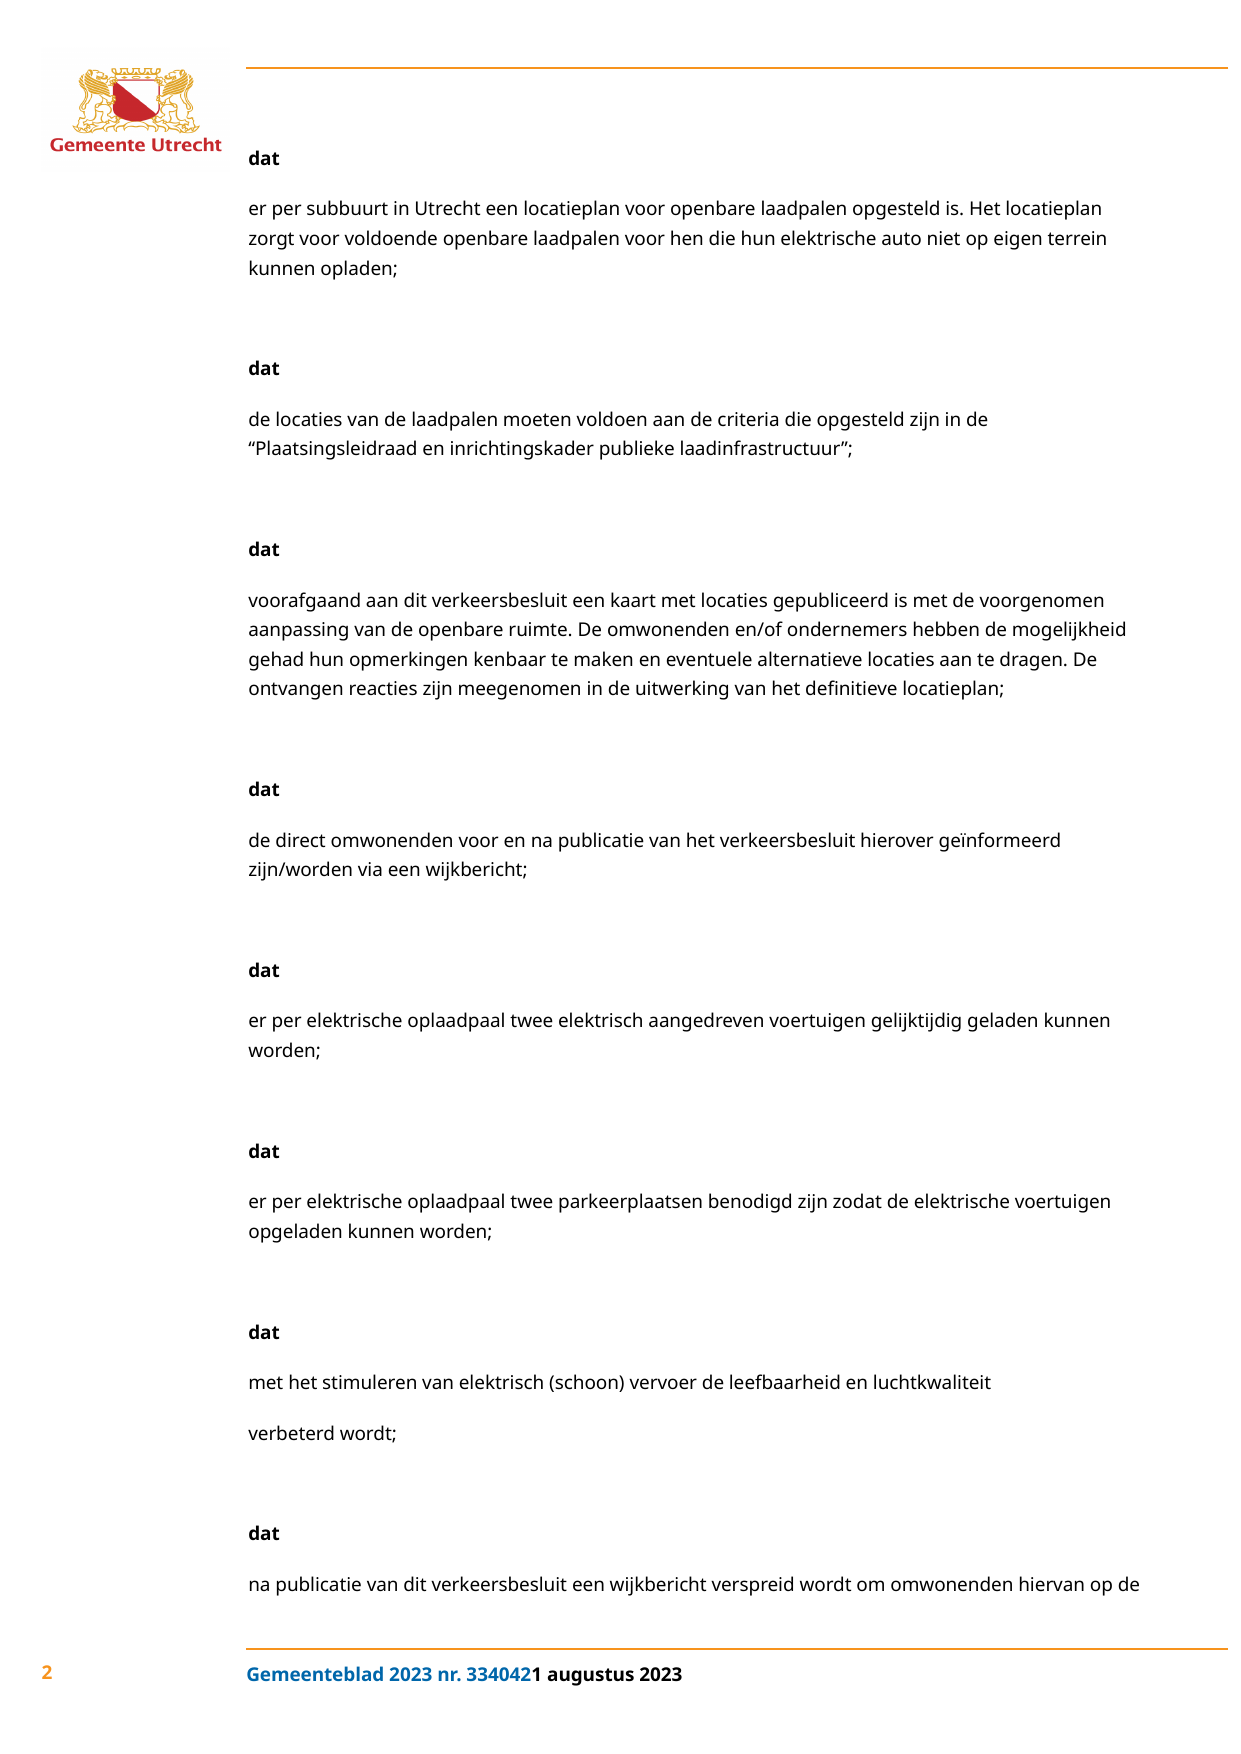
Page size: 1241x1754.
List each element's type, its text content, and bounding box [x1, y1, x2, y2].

text er per elektrische oplaadpaal twee parkeerplaatsen benodigd zijn zodat de elektrische voertuigen opgeladen kunnen worden; [248, 1188, 1152, 1244]
text dat [248, 1138, 1152, 1164]
text dat [248, 776, 1152, 802]
text voorafgaand aan dit verkeersbesluit een kaart met locaties gepubliceerd is met de voorgenomen aanpassing van de openbare ruimte. De omwonenden en/of ondernemers hebben de mogelijkheid gehad hun opmerkingen kenbaar te maken en eventuele alternatieve locaties aan te dragen. De ontvangen reacties zijn meegenomen in de uitwerking van het definitieve locatieplan; [248, 587, 1152, 701]
text dat [248, 536, 1152, 562]
text met het stimuleren van elektrisch (schoon) vervoer de leefbaarheid en luchtkwaliteit [248, 1369, 1152, 1395]
text de locaties van de laadpalen moeten voldoen aan de criteria die opgesteld zijn in de “Plaatsingsleidraad en inrichtingskader publieke laadinfrastructuur”; [248, 406, 1152, 461]
text dat [248, 356, 1152, 381]
text na publicatie van dit verkeersbesluit een wijkbericht verspreid wordt om omwonenden hiervan op de [248, 1571, 1152, 1597]
text er per elektrische oplaadpaal twee elektrisch aangedreven voertuigen gelijktijdig geladen kunnen worden; [248, 1008, 1152, 1063]
text dat [248, 1319, 1152, 1345]
text de direct omwonenden voor en na publicatie van het verkeersbesluit hierover geïnformeerd zijn/worden via een wijkbericht; [248, 827, 1152, 882]
text dat [248, 145, 1152, 171]
text er per subbuurt in Utrecht een locatieplan voor openbare laadpalen opgesteld is. Het locatieplan zorgt voor voldoende openbare laadpalen voor hen die hun elektrische auto niet op eigen terrein kunnen opladen; [248, 196, 1152, 281]
text verbeterd wordt; [248, 1420, 1152, 1446]
picture [41, 47, 231, 172]
text dat [248, 1521, 1152, 1546]
text dat [248, 957, 1152, 983]
